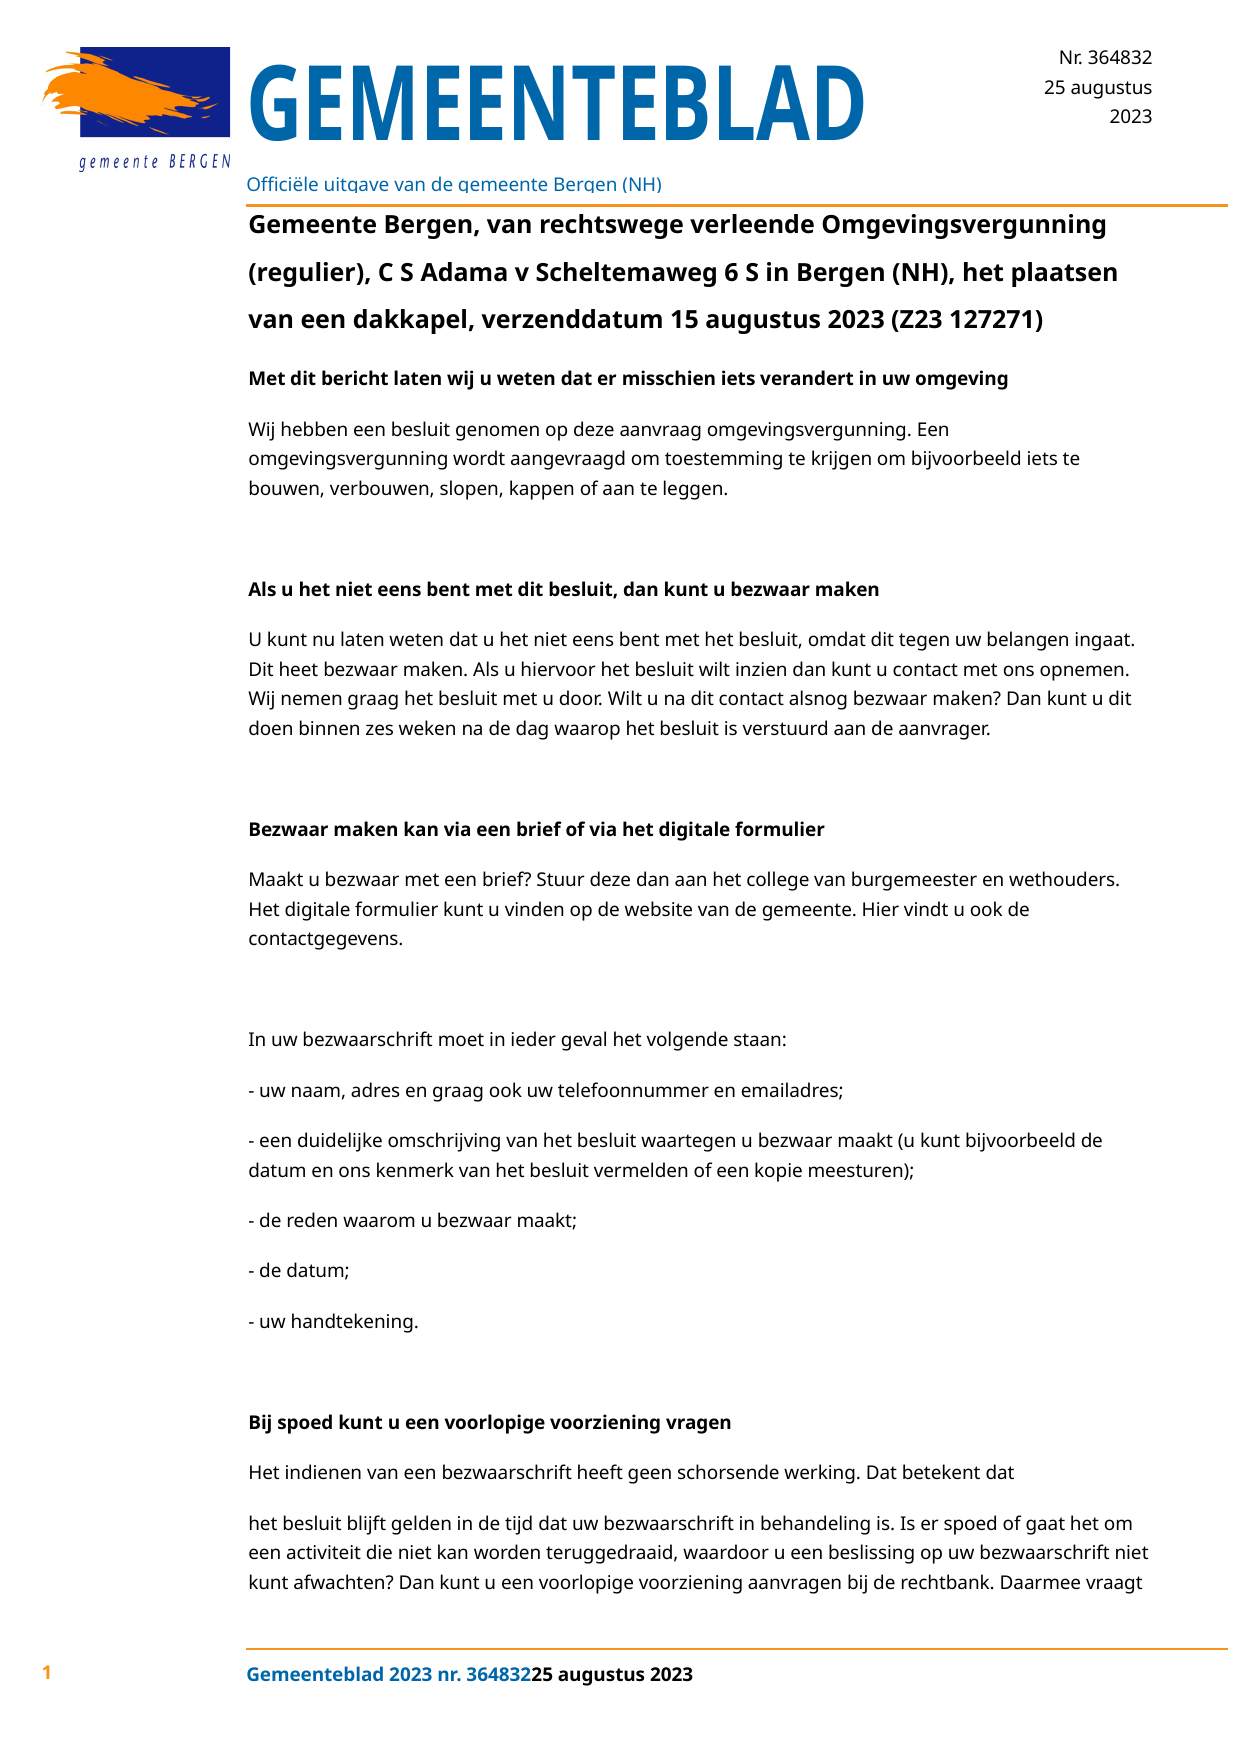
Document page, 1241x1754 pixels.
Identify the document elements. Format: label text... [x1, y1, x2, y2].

text Maakt u bezwaar met een brief? Stuur deze dan aan het college van burgemeester en wethouders. Het digitale formulier kunt u vinden op de website van de gemeente. Hier vindt u ook de contactgegevens. [248, 866, 1152, 951]
text - een duidelijke omschrijving van het besluit waartegen u bezwaar maakt (u kunt bijvoorbeeld de datum en ons kenmerk van het besluit vermelden of een kopie meesturen); [248, 1127, 1152, 1182]
picture [41, 47, 231, 172]
text - de datum; [248, 1258, 1152, 1283]
text Met dit bericht laten wij u weten dat er misschien iets verandert in uw omgeving [248, 366, 1152, 391]
text - de reden waarom u bezwaar maakt; [248, 1207, 1152, 1233]
text Het indienen van een bezwaarschrift heeft geen schorsende werking. Dat betekent dat [248, 1459, 1152, 1485]
text Bij spoed kunt u een voorlopige voorziening vragen [248, 1409, 1152, 1434]
text In uw bezwaarschrift moet in ieder geval het volgende staan: [248, 1026, 1152, 1052]
text - uw handtekening. [248, 1308, 1152, 1334]
text het besluit blijft gelden in de tijd dat uw bezwaarschrift in behandeling is. Is er spoed of gaat het om een activiteit die niet kan worden teruggedraaid, waardoor u een beslissing op uw bezwaarschrift niet kunt afwachten? Dan kunt u een voorlopige voorziening aanvragen bij de rechtbank. Daarmee vraagt [248, 1510, 1152, 1594]
text Gemeente Bergen, van rechtswege verleende Omgevingsvergunning (regulier), C S Adama v Scheltemaweg 6 S in Bergen (NH), het plaatsen van een dakkapel, verzenddatum 15 augustus 2023 (Z23 127271) [248, 207, 1152, 336]
text - uw naam, adres en graag ook uw telefoonnummer en emailadres; [248, 1077, 1152, 1102]
text U kunt nu laten weten dat u het niet eens bent met het besluit, omdat dit tegen uw belangen ingaat. Dit heet bezwaar maken. Als u hiervoor het besluit wilt inzien dan kunt u contact met ons opnemen. Wij nemen graag het besluit met u door. Wilt u na dit contact alsnog bezwaar maken? Dan kunt u dit doen binnen zes weken na de dag waarop het besluit is verstuurd aan de aanvrager. [248, 626, 1152, 741]
text Wij hebben een besluit genomen op deze aanvraag omgevingsvergunning. Een omgevingsvergunning wordt aangevraagd om toestemming te krijgen om bijvoorbeeld iets te bouwen, verbouwen, slopen, kappen of aan te leggen. [248, 416, 1152, 501]
text Als u het niet eens bent met dit besluit, dan kunt u bezwaar maken [248, 576, 1152, 602]
text Bezwaar maken kan via een brief of via het digitale formulier [248, 816, 1152, 842]
